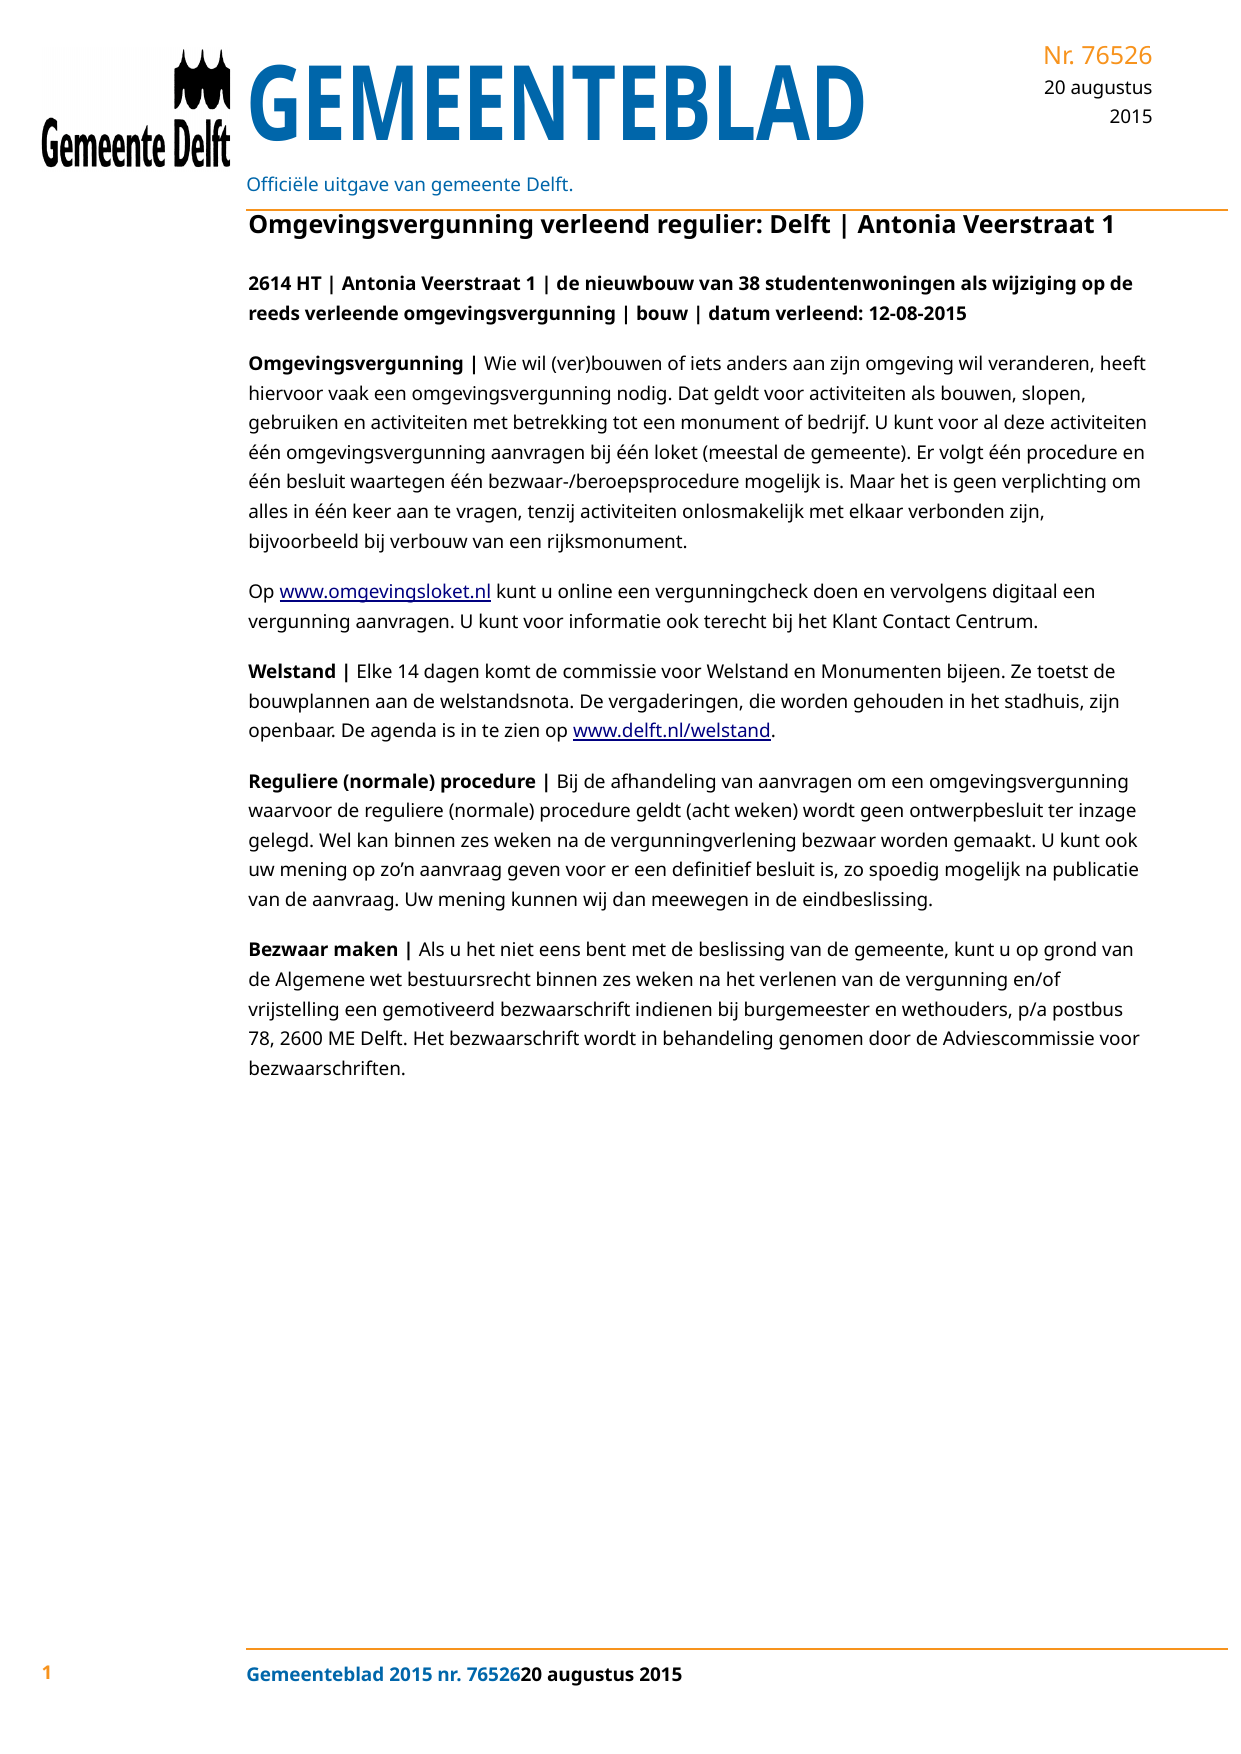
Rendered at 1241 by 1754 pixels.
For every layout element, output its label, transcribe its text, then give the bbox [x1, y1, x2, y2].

text Bezwaar maken | Als u het niet eens bent met de beslissing van de gemeente, kunt u op grond van de Algemene wet bestuursrecht binnen zes weken na het verlenen van de vergunning en/of vrijstelling een gemotiveerd bezwaarschrift indienen bij burgemeester en wethouders, p/a postbus 78, 2600 ME Delft. Het bezwaarschrift wordt in behandeling genomen door de Adviescommissie voor bezwaarschriften. [248, 937, 1152, 1081]
text Reguliere (normale) procedure | Bij de afhandeling van aanvragen om een omgevingsvergunning waarvoor de reguliere (normale) procedure geldt (acht weken) wordt geen ontwerpbesluit ter inzage gelegd. Wel kan binnen zes weken na de vergunningverlening bezwaar worden gemaakt. U kunt ook uw mening op zo’n aanvraag geven voor er een definitief besluit is, zo spoedig mogelijk na publicatie van de aanvraag. Uw mening kunnen wij dan meewegen in de eindbeslissing. [248, 768, 1152, 912]
text Omgevingsvergunning | Wie wil (ver)bouwen of iets anders aan zijn omgeving wil veranderen, heeft hiervoor vaak een omgevingsvergunning nodig. Dat geldt voor activiteiten als bouwen, slopen, gebruiken en activiteiten met betrekking tot een monument of bedrijf. U kunt voor al deze activiteiten één omgevingsvergunning aanvragen bij één loket (meestal de gemeente). Er volgt één procedure en één besluit waartegen één bezwaar-/beroepsprocedure mogelijk is. Maar het is geen verplichting om alles in één keer aan te vragen, tenzij activiteiten onlosmakelijk met elkaar verbonden zijn, bijvoorbeeld bij verbouw van een rijksmonument. [248, 350, 1152, 553]
text Omgevingsvergunning verleend regulier: Delft | Antonia Veerstraat 1 [248, 211, 1152, 241]
text Welstand | Elke 14 dagen komt de commissie voor Welstand en Monumenten bijeen. Ze toetst de bouwplannen aan de welstandsnota. De vergaderingen, die worden gehouden in het stadhuis, zijn openbaar. De agenda is in te zien op www.delft.nl/welstand. [248, 658, 1152, 743]
text Op www.omgevingsloket.nl kunt u online een vergunningcheck doen en vervolgens digitaal een vergunning aanvragen. U kunt voor informatie ook terecht bij het Klant Contact Centrum. [248, 578, 1152, 633]
text 2614 HT | Antonia Veerstraat 1 | de nieuwbouw van 38 studentenwoningen als wijziging op de reeds verleende omgevingsvergunning | bouw | datum verleend: 12-08-2015 [248, 270, 1152, 326]
picture [41, 47, 231, 172]
